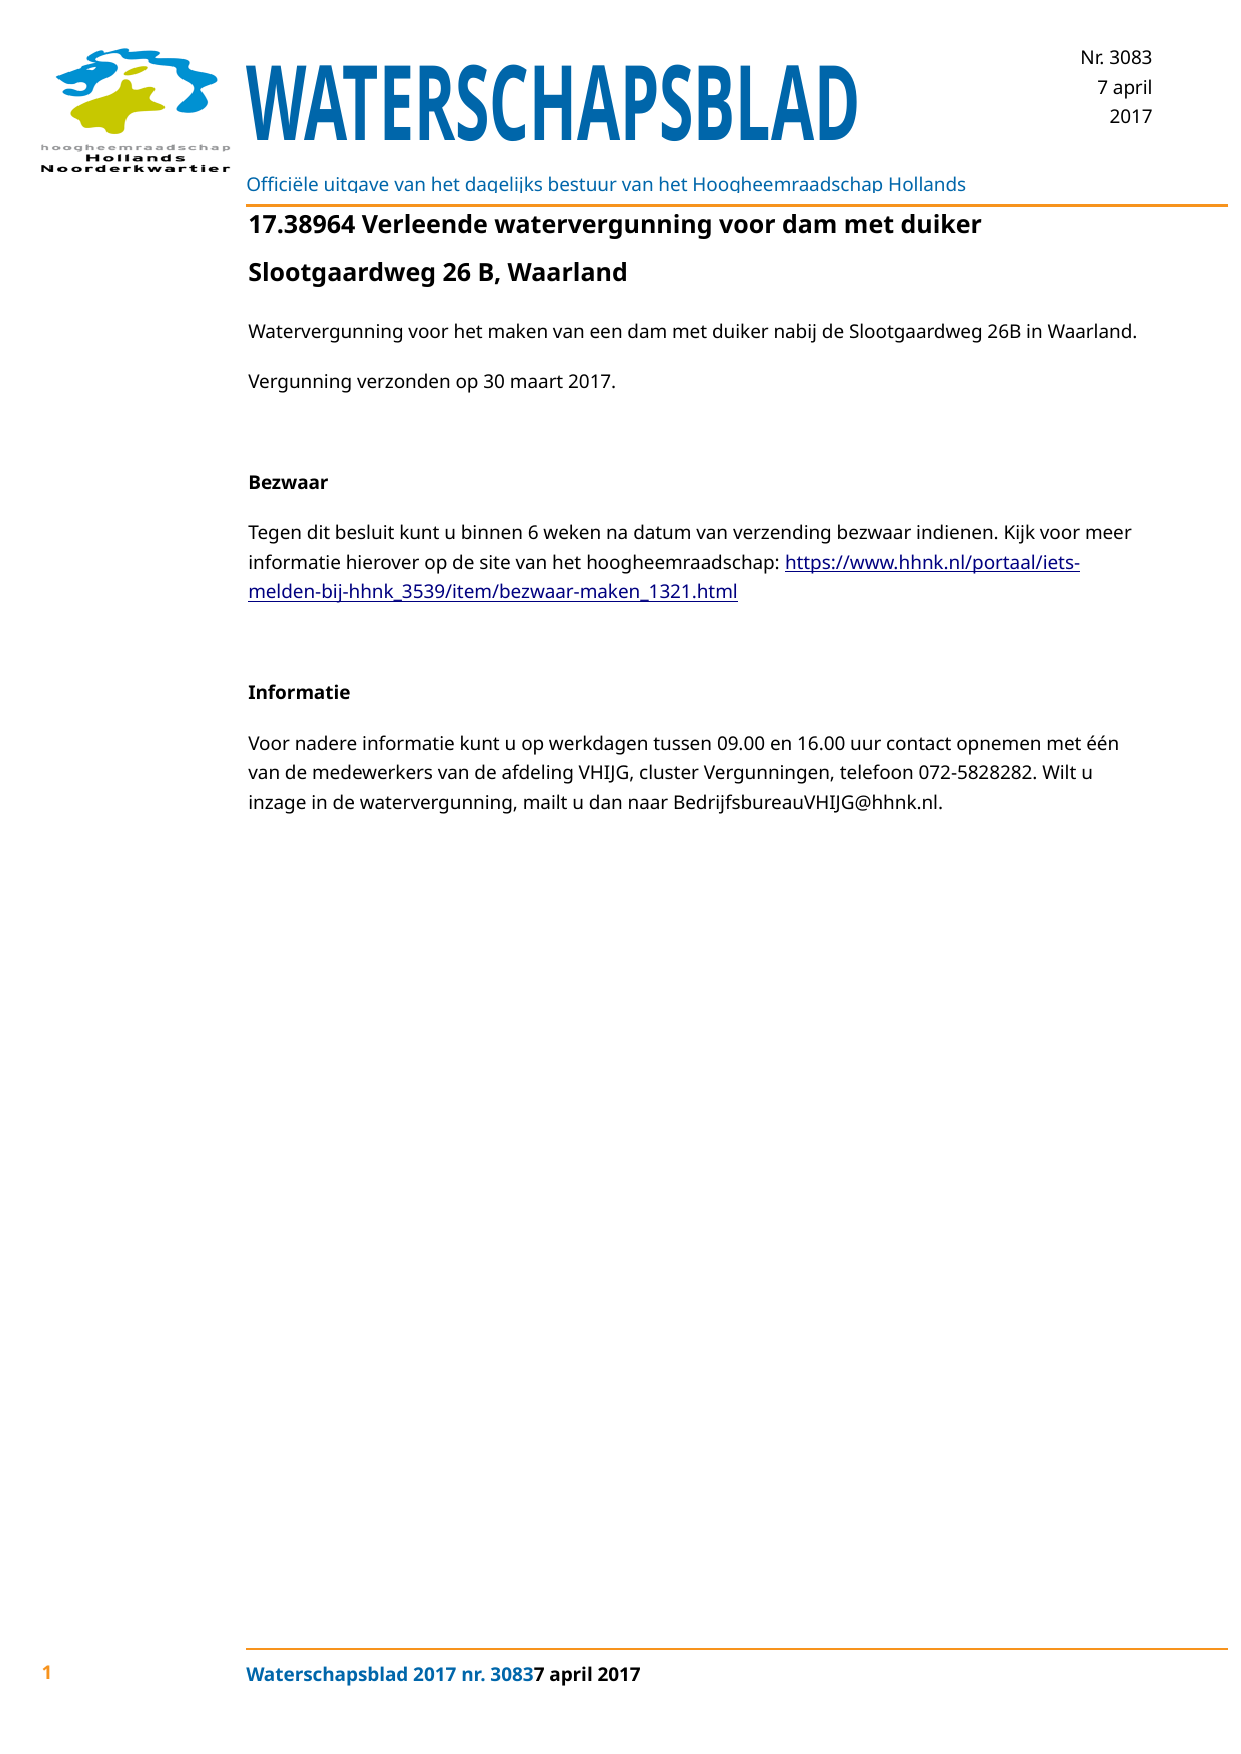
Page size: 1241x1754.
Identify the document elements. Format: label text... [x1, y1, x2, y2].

text Vergunning verzonden op 30 maart 2017. [248, 368, 1152, 394]
text Watervergunning voor het maken van een dam met duiker nabij de Slootgaardweg 26B in Waarland. [248, 318, 1152, 344]
text Voor nadere informatie kunt u op werkdagen tussen 09.00 en 16.00 uur contact opnemen met één van de medewerkers van de afdeling VHIJG, cluster Vergunningen, telefoon 072-5828282. Wilt u inzage in de watervergunning, mailt u dan naar BedrijfsbureauVHIJG@hhnk.nl. [248, 730, 1152, 815]
picture [41, 47, 231, 172]
text 17.38964 Verleende watervergunning voor dam met duiker Slootgaardweg 26 B, Waarland [248, 207, 1152, 288]
text Tegen dit besluit kunt u binnen 6 weken na datum van verzending bezwaar indienen. Kijk voor meer informatie hierover op de site van het hoogheemraadschap: https://www.hhnk.nl/portaal/iets-melden-bij-hhnk_3539/item/bezwaar-maken_1321.html [248, 519, 1152, 604]
text Informatie [248, 679, 1152, 705]
text Bezwaar [248, 469, 1152, 495]
